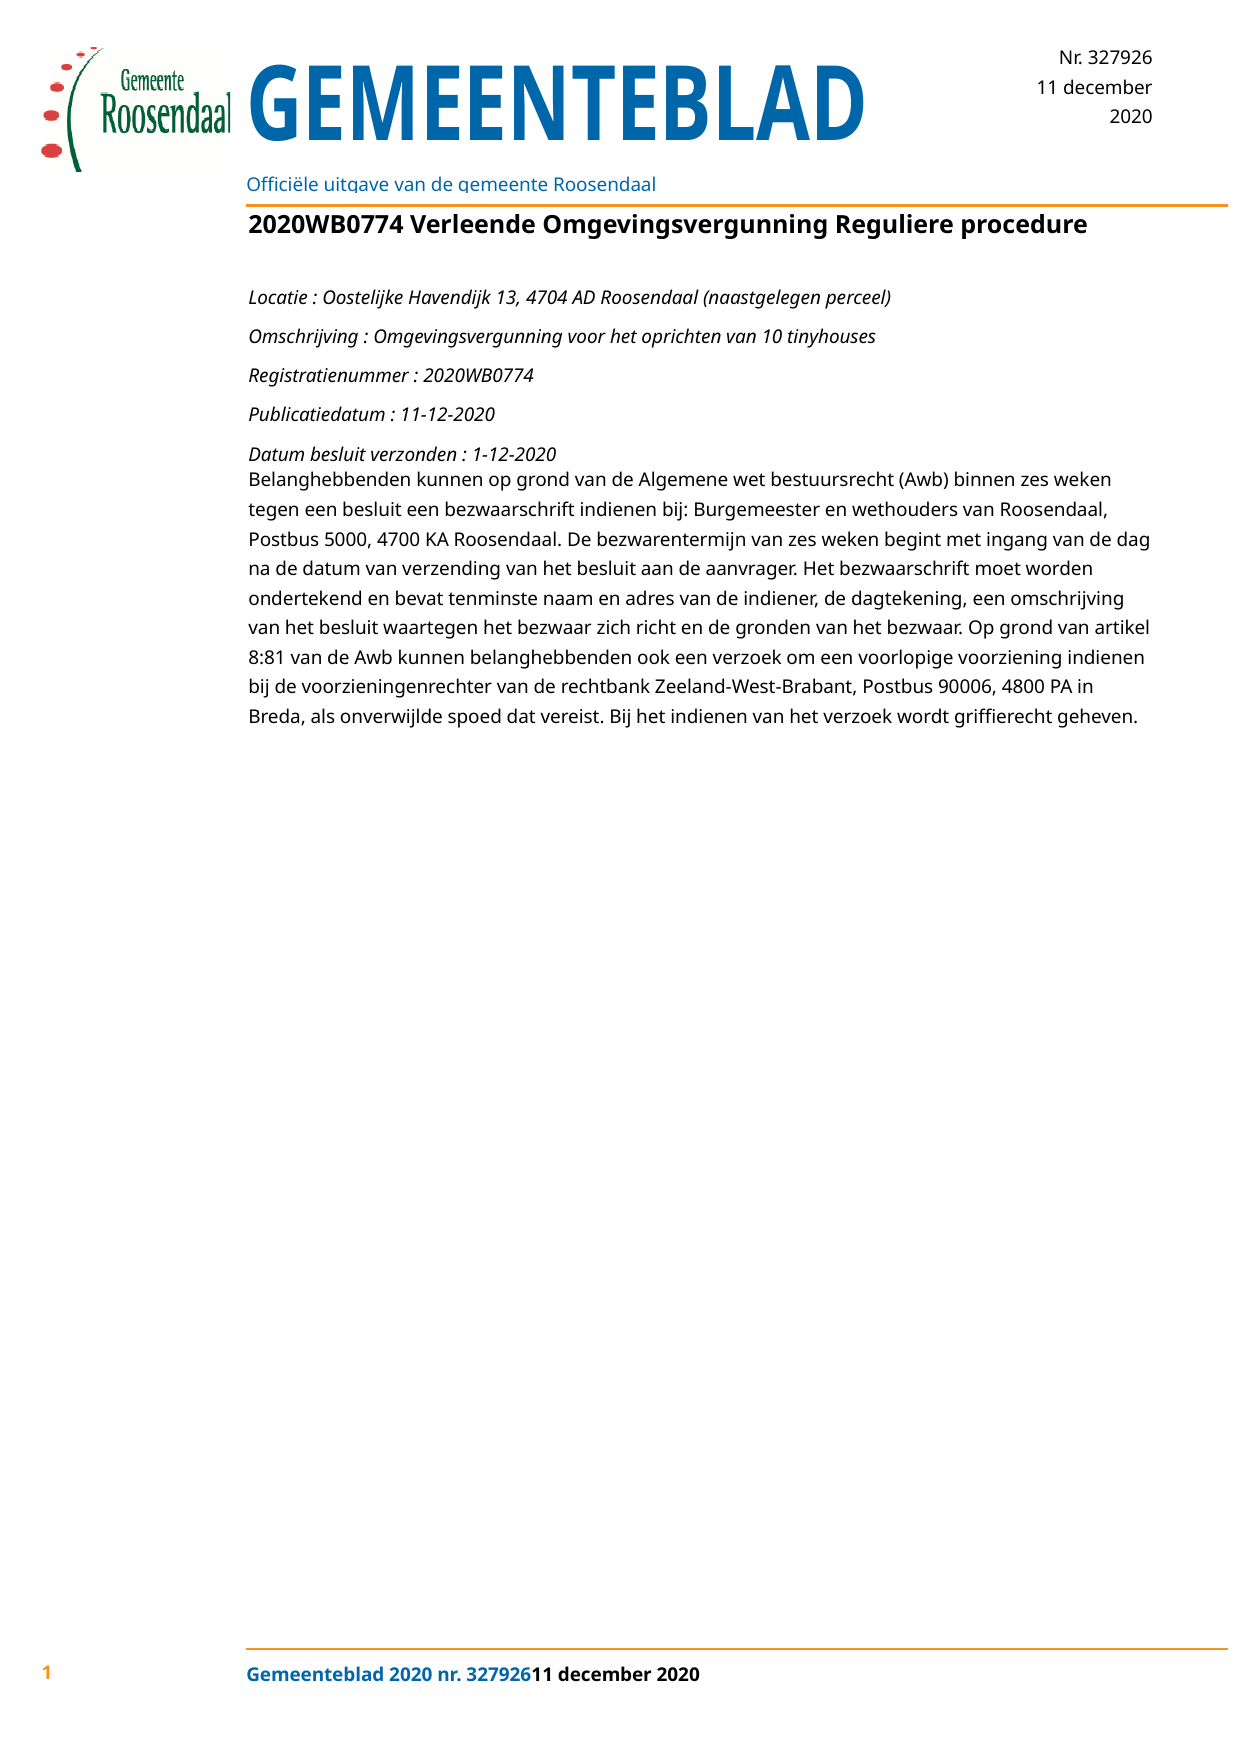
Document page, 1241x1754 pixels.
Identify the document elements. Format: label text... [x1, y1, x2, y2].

text 2020WB0774 Verleende Omgevingsvergunning Reguliere procedure [248, 207, 1152, 241]
text Belanghebbenden kunnen op grond van de Algemene wet bestuursrecht (Awb) binnen zes weken tegen een besluit een bezwaarschrift indienen bij: Burgemeester en wethouders van Roosendaal, Postbus 5000, 4700 KA Roosendaal. De bezwarentermijn van zes weken begint met ingang van de dag na de datum van verzending van het besluit aan de aanvrager. Het bezwaarschrift moet worden ondertekend en bevat tenminste naam en adres van de indiener, de dagtekening, een omschrijving van het besluit waartegen het bezwaar zich richt en de gronden van het bezwaar. Op grond van artikel 8:81 van de Awb kunnen belanghebbenden ook een verzoek om een voorlopige voorziening indienen bij de voorzieningenrechter van de rechtbank Zeeland-West-Brabant, Postbus 90006, 4800 PA in Breda, als onverwijlde spoed dat vereist. Bij het indienen van het verzoek wordt griffierecht geheven. [248, 467, 1152, 729]
text Registratienummer : 2020WB0774 [248, 362, 1152, 388]
text Datum besluit verzonden : 1-12-2020 [248, 441, 1152, 467]
text Publicatiedatum : 11-12-2020 [248, 402, 1152, 427]
picture [41, 47, 231, 172]
text Locatie : Oostelijke Havendijk 13, 4704 AD Roosendaal (naastgelegen perceel) [248, 284, 1152, 309]
text Omschrijving : Omgevingsvergunning voor het oprichten van 10 tinyhouses [248, 323, 1152, 349]
